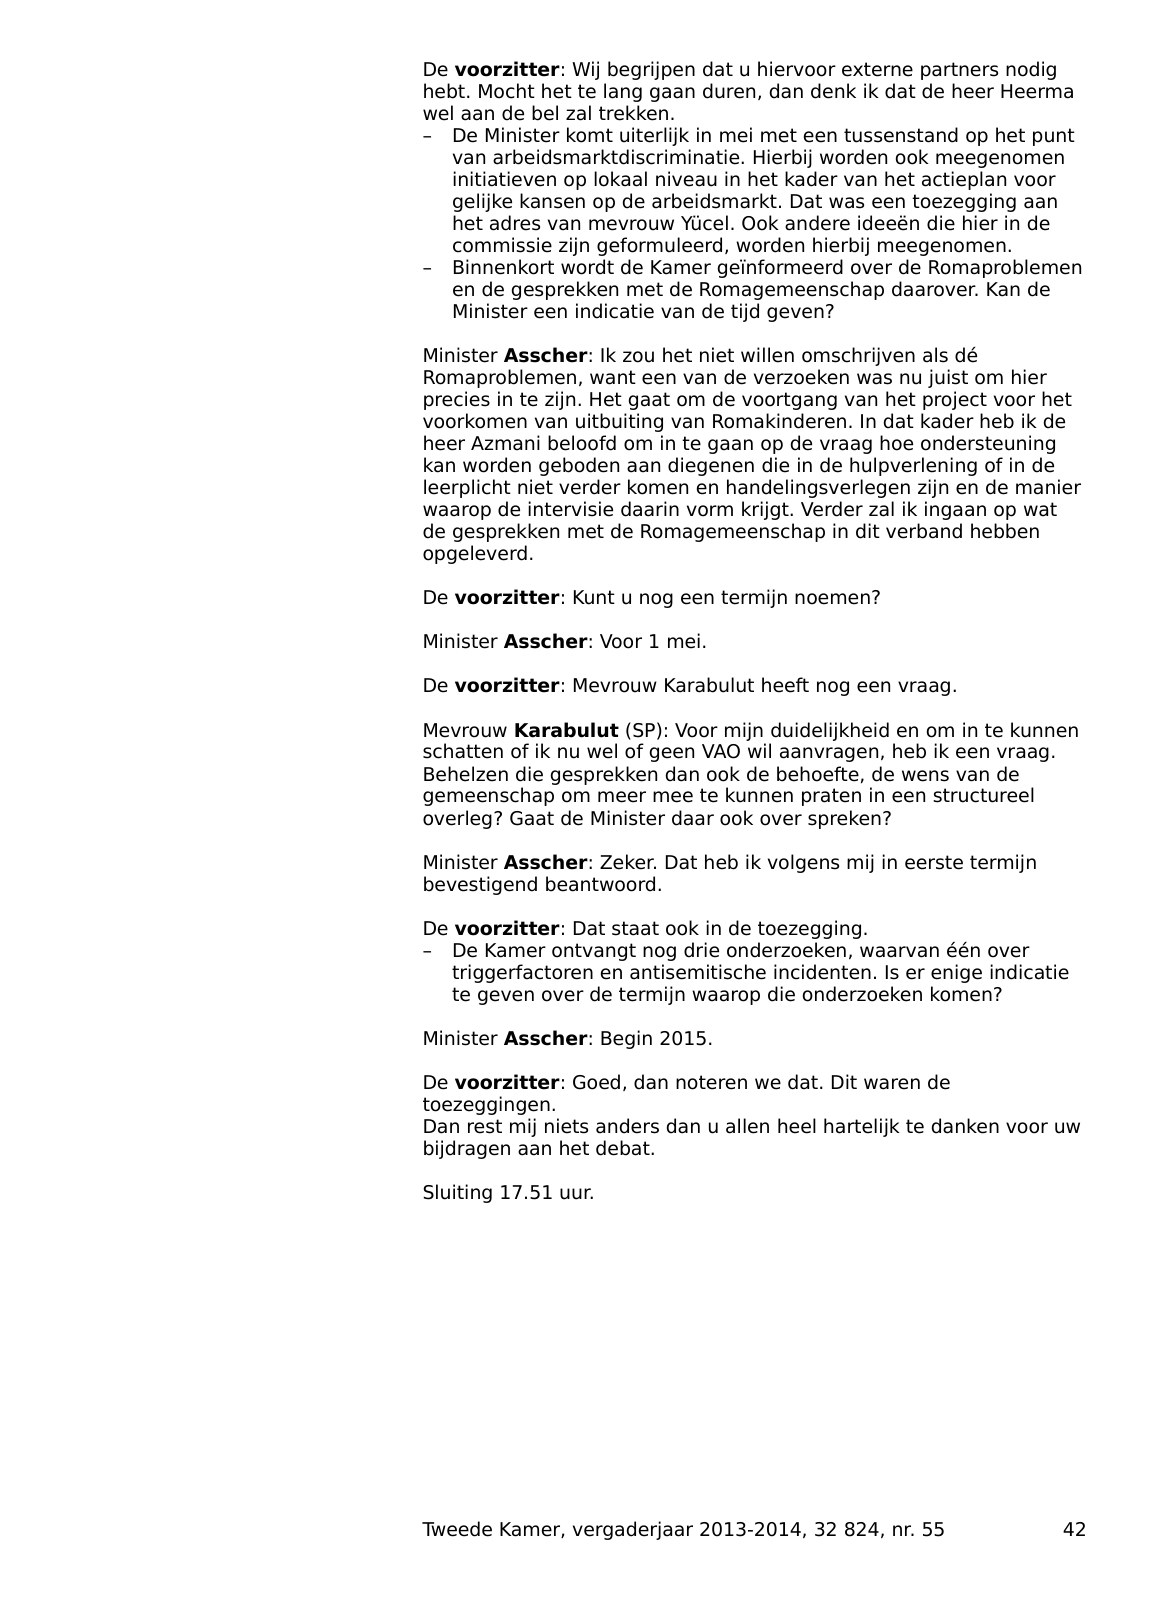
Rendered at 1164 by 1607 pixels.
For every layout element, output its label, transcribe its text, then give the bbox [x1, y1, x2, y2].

text De voorzitter: Goed, dan noteren we dat. Dit waren de toezeggingen. [422, 1072, 1087, 1116]
text Dan rest mij niets anders dan u allen heel hartelijk te danken voor uw bijdragen aan het debat. [422, 1116, 1087, 1160]
text Mevrouw Karabulut (SP): Voor mijn duidelijkheid en om in te kunnen schatten of ik nu wel of geen VAO wil aanvragen, heb ik een vraag. Behelzen die gesprekken dan ook de behoefte, de wens van de gemeenschap om meer mee te kunnen praten in een structureel overleg? Gaat de Minister daar ook over spreken? [422, 719, 1087, 829]
text Minister Asscher: Begin 2015. [422, 1028, 1087, 1050]
text Minister Asscher: Ik zou het niet willen omschrijven als dé Romaproblemen, want een van de verzoeken was nu juist om hier precies in te zijn. Het gaat om de voortgang van het project voor het voorkomen van uitbuiting van Romakinderen. In dat kader heb ik de heer Azmani beloofd om in te gaan op de vraag hoe ondersteuning kan worden geboden aan diegenen die in de hulpverlening of in de leerplicht niet verder komen en handelingsverlegen zijn en de manier waarop de intervisie daarin vorm krijgt. Verder zal ik ingaan op wat de gesprekken met de Romagemeenschap in dit verband hebben opgeleverd. [422, 345, 1087, 565]
text Sluiting 17.51 uur. [422, 1182, 1087, 1204]
text – Binnenkort wordt de Kamer geïnformeerd over de Romaproblemen en de gesprekken met de Romagemeenschap daarover. Kan de Minister een indicatie van de tijd geven? [422, 257, 1087, 323]
text De voorzitter: Kunt u nog een termijn noemen? [422, 587, 1087, 609]
text – De Minister komt uiterlijk in mei met een tussenstand op het punt van arbeidsmarktdiscriminatie. Hierbij worden ook meegenomen initiatieven op lokaal niveau in het kader van het actieplan voor gelijke kansen op de arbeidsmarkt. Dat was een toezegging aan het adres van mevrouw Yücel. Ook andere ideeën die hier in de commissie zijn geformuleerd, worden hierbij meegenomen. [422, 125, 1087, 257]
text Minister Asscher: Zeker. Dat heb ik volgens mij in eerste termijn bevestigend beantwoord. [422, 852, 1087, 896]
text – De Kamer ontvangt nog drie onderzoeken, waarvan één over triggerfactoren en antisemitische incidenten. Is er enige indicatie te geven over de termijn waarop die onderzoeken komen? [422, 940, 1087, 1006]
text De voorzitter: Dat staat ook in de toezegging. [422, 918, 1087, 940]
text Minister Asscher: Voor 1 mei. [422, 631, 1087, 653]
text De voorzitter: Wij begrijpen dat u hiervoor externe partners nodig hebt. Mocht het te lang gaan duren, dan denk ik dat de heer Heerma wel aan de bel zal trekken. [422, 59, 1087, 125]
text De voorzitter: Mevrouw Karabulut heeft nog een vraag. [422, 675, 1087, 697]
